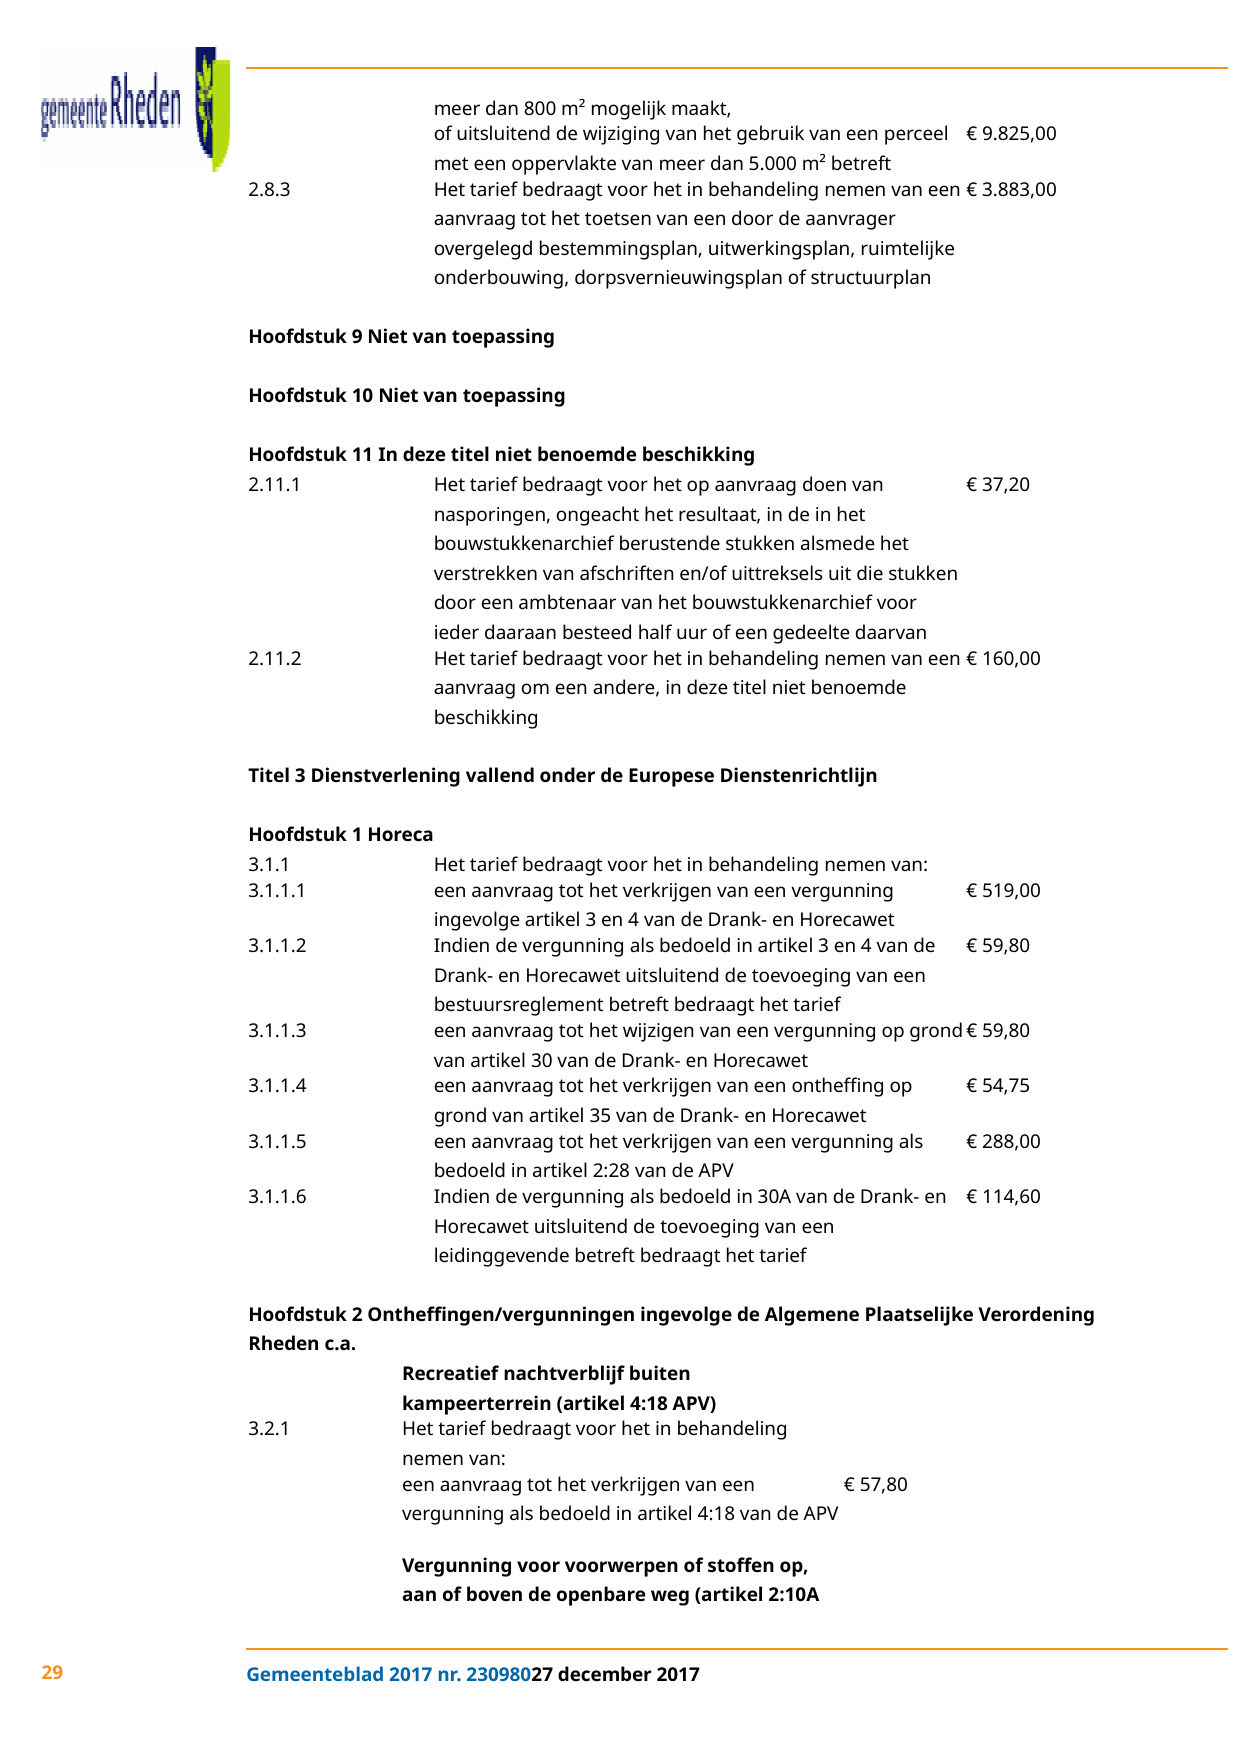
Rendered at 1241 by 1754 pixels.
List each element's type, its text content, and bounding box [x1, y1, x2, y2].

table_header 2.11.1 [248, 471, 433, 645]
text Hoofdstuk 10 Niet van toepassing [248, 382, 1152, 408]
table_header [966, 851, 1152, 877]
table_cell 2.11.2 [248, 645, 433, 730]
table_cell [844, 1416, 1152, 1471]
table_cell 2.8.3 [248, 176, 433, 290]
table_cell [844, 1526, 1152, 1552]
table_header Het tarief bedraagt voor het op aanvraag doen van nasporingen, ongeacht het resultaat, in de in het bouwstukkenarchief berustende stukken alsmede het verstrekken van afschriften en/of uittreksels uit die stukken door een ambtenaar van het bouwstukkenarchief voor ieder daaraan besteed half uur of een gedeelte daarvan [434, 471, 966, 645]
table_cell Vergunning voor voorwerpen of stoffen op, aan of boven de openbare weg (artikel 2:10A [402, 1552, 844, 1607]
table_cell € 519,00 [966, 877, 1152, 932]
table_cell 3.1.1.1 [248, 877, 433, 932]
table_cell € 54,75 [966, 1073, 1152, 1128]
table_cell [966, 95, 1152, 121]
table_cell [844, 1552, 1152, 1607]
table_cell [248, 1552, 402, 1607]
text Hoofdstuk 9 Niet van toepassing [248, 323, 1152, 349]
table_cell meer dan 800 m² mogelijk maakt, [434, 95, 966, 121]
table_cell Indien de vergunning als bedoeld in 30A van de Drank- en Horecawet uitsluitend de toevoeging van een leidinggevende betreft bedraagt het tarief [434, 1183, 966, 1268]
table_cell 3.1.1.6 [248, 1183, 433, 1268]
table_cell Indien de vergunning als bedoeld in artikel 3 en 4 van de Drank- en Horecawet uitsluitend de toevoeging van een bestuursreglement betreft bedraagt het tarief [434, 933, 966, 1017]
table_cell een aanvraag tot het wijzigen van een vergunning op grond van artikel 30 van de Drank- en Horecawet [434, 1017, 966, 1073]
table_header € 37,20 [966, 471, 1152, 645]
table_header Recreatief nachtverblijf buiten kampeerterrein (artikel 4:18 APV) [402, 1360, 844, 1416]
table_cell € 288,00 [966, 1128, 1152, 1183]
table_cell [248, 95, 433, 121]
table_cell [248, 121, 433, 176]
table_header [248, 1360, 402, 1416]
table_cell [248, 1471, 402, 1526]
table_cell € 57,80 [844, 1471, 1152, 1526]
table_cell een aanvraag tot het verkrijgen van een vergunning ingevolge artikel 3 en 4 van de Drank- en Horecawet [434, 877, 966, 932]
table_cell € 114,60 [966, 1183, 1152, 1268]
table_cell of uitsluitend de wijziging van het gebruik van een perceel met een oppervlakte van meer dan 5.000 m² betreft [434, 121, 966, 176]
table_cell 3.1.1.3 [248, 1017, 433, 1073]
table_cell 3.1.1.5 [248, 1128, 433, 1183]
table_cell 3.1.1.2 [248, 933, 433, 1017]
text Hoofdstuk 2 Ontheffingen/vergunningen ingevolge de Algemene Plaatselijke Verordening Rheden c.a. [248, 1301, 1152, 1356]
table_header Het tarief bedraagt voor het in behandeling nemen van: [434, 851, 966, 877]
table_cell een aanvraag tot het verkrijgen van een vergunning als bedoeld in artikel 2:28 van de APV [434, 1128, 966, 1183]
text Titel 3 Dienstverlening vallend onder de Europese Dienstenrichtlijn [248, 762, 1152, 788]
table_cell € 59,80 [966, 933, 1152, 1017]
table_cell [402, 1526, 844, 1552]
table_cell € 160,00 [966, 645, 1152, 730]
text Hoofdstuk 11 In deze titel niet benoemde beschikking [248, 441, 1152, 467]
table_header [844, 1360, 1152, 1416]
table_cell Het tarief bedraagt voor het in behandeling nemen van een aanvraag tot het toetsen van een door de aanvrager overgelegd bestemmingsplan, uitwerkingsplan, ruimtelijke onderbouwing, dorpsvernieuwingsplan of structuurplan [434, 176, 966, 290]
table_cell Het tarief bedraagt voor het in behandeling nemen van een aanvraag om een andere, in deze titel niet benoemde beschikking [434, 645, 966, 730]
table_cell 3.2.1 [248, 1416, 402, 1471]
table_cell € 3.883,00 [966, 176, 1152, 290]
picture [41, 47, 231, 172]
text Hoofdstuk 1 Horeca [248, 822, 1152, 847]
table_cell € 59,80 [966, 1017, 1152, 1073]
table_cell een aanvraag tot het verkrijgen van een vergunning als bedoeld in artikel 4:18 van de APV [402, 1471, 844, 1526]
table_cell € 9.825,00 [966, 121, 1152, 176]
table_cell een aanvraag tot het verkrijgen van een ontheffing op grond van artikel 35 van de Drank- en Horecawet [434, 1073, 966, 1128]
table_cell Het tarief bedraagt voor het in behandeling nemen van: [402, 1416, 844, 1471]
table_cell 3.1.1.4 [248, 1073, 433, 1128]
table_cell [248, 1526, 402, 1552]
table_header 3.1.1 [248, 851, 433, 877]
